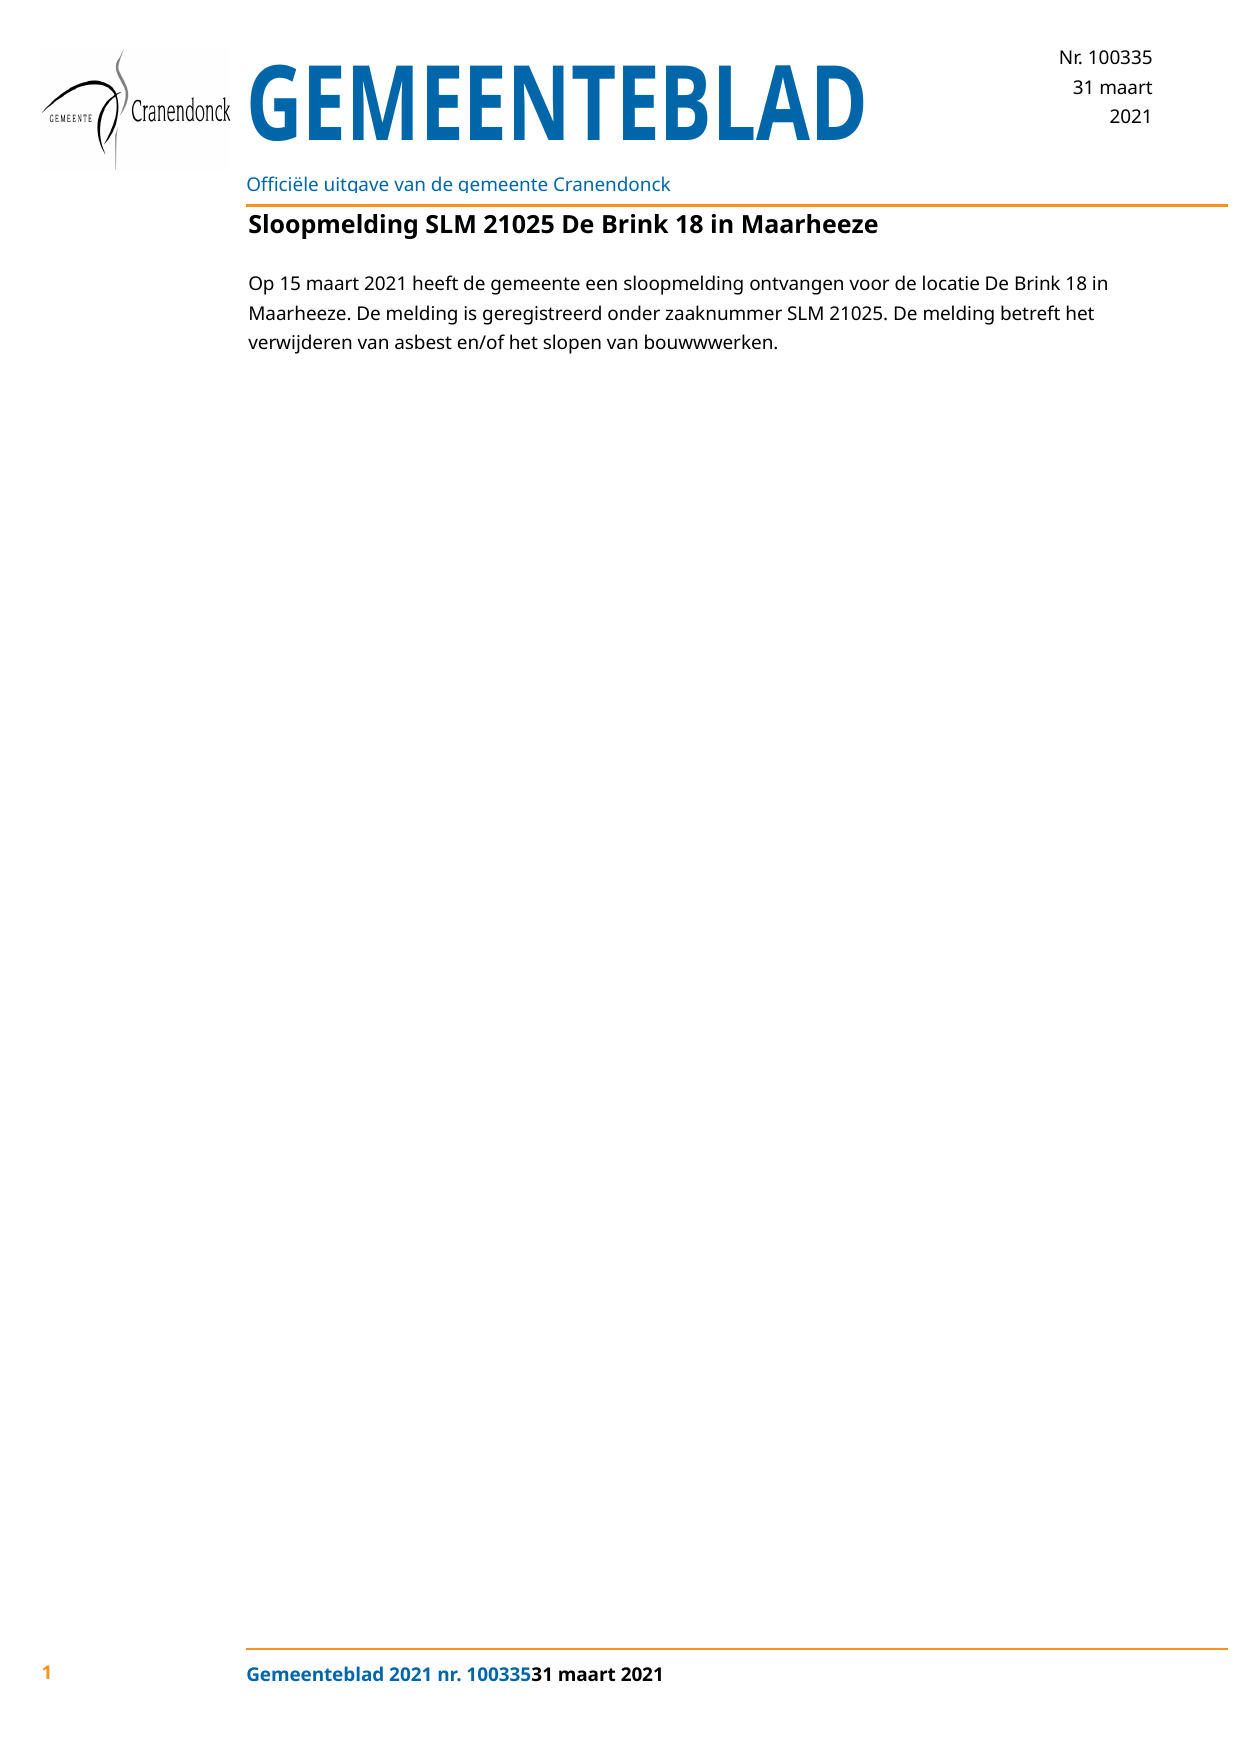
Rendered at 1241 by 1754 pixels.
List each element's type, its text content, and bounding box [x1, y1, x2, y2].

picture [41, 47, 231, 172]
text Sloopmelding SLM 21025 De Brink 18 in Maarheeze [248, 207, 1152, 241]
text Op 15 maart 2021 heeft de gemeente een sloopmelding ontvangen voor de locatie De Brink 18 in Maarheeze. De melding is geregistreerd onder zaaknummer SLM 21025. De melding betreft het verwijderen van asbest en/of het slopen van bouwwwerken. [248, 270, 1152, 355]
